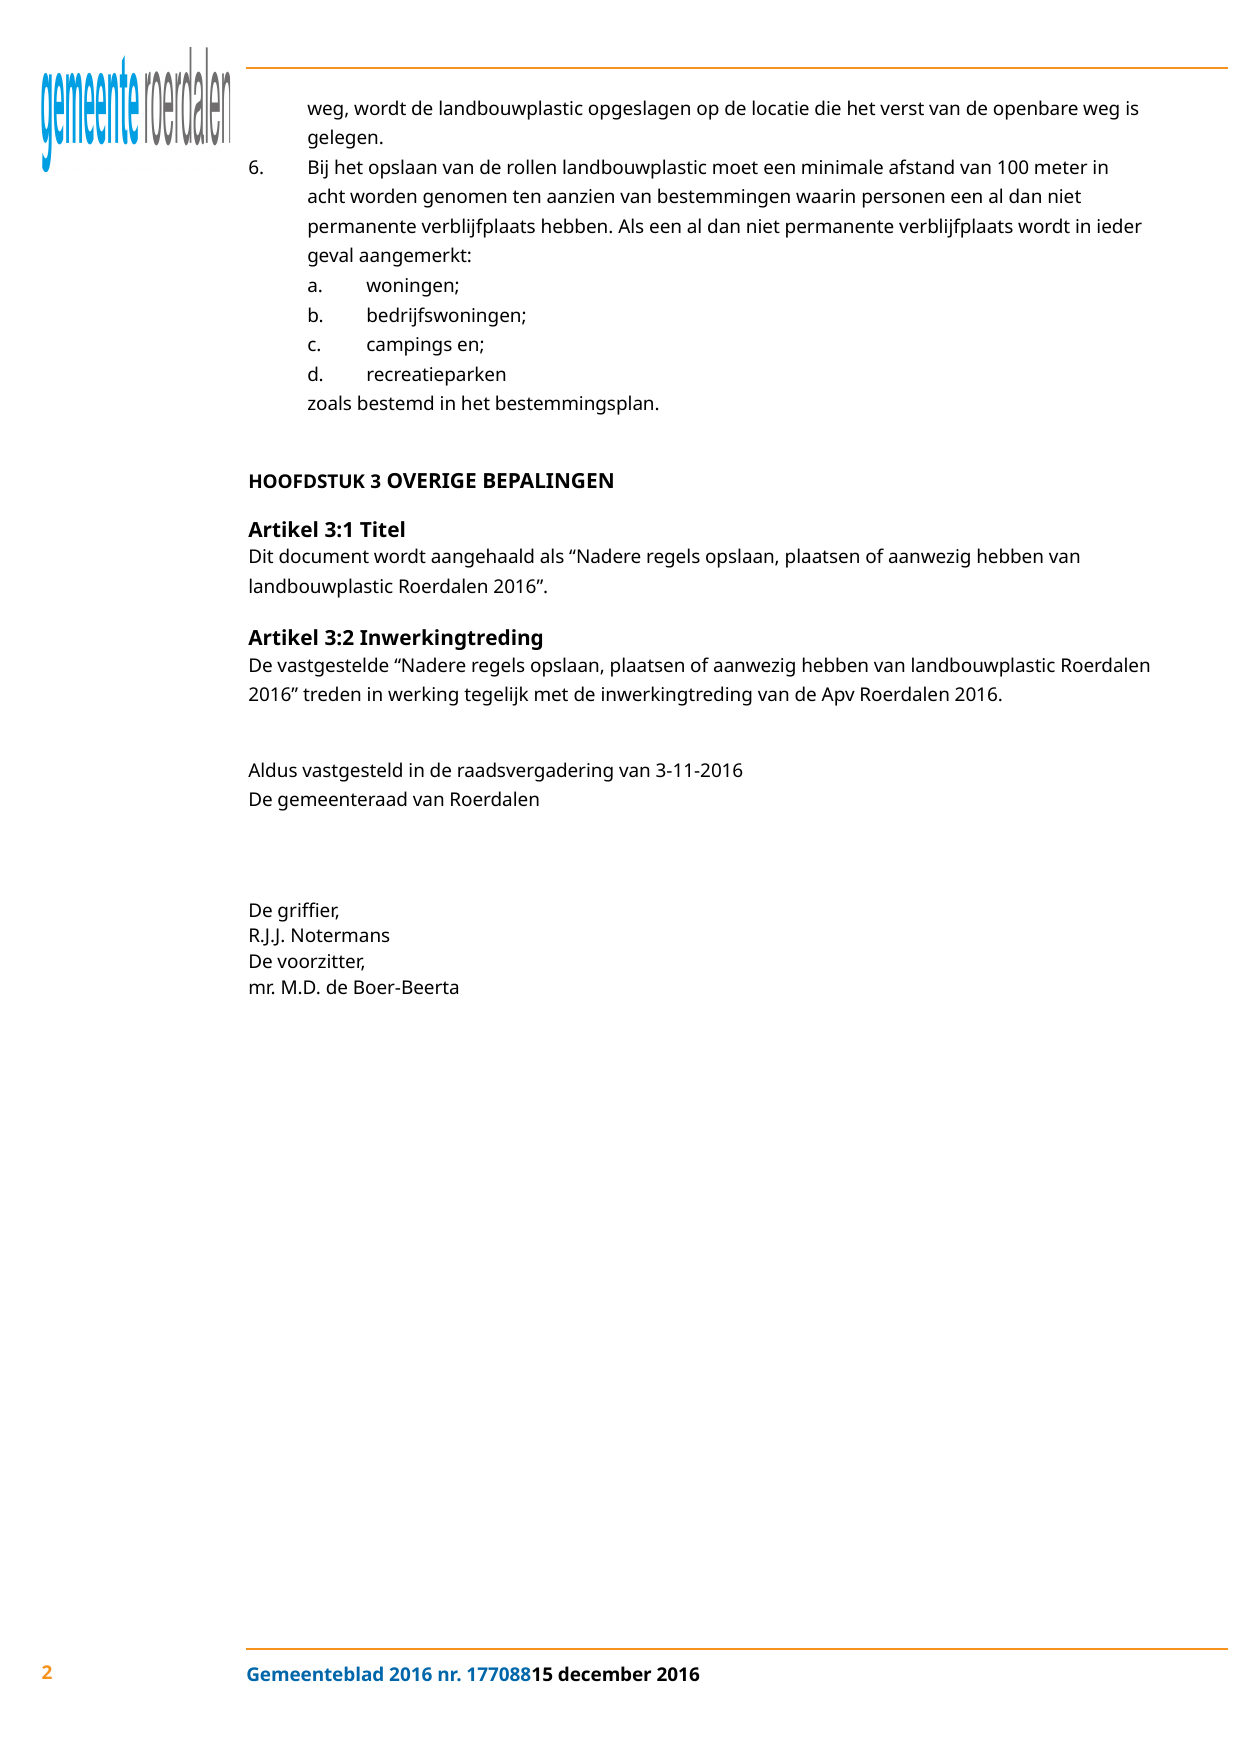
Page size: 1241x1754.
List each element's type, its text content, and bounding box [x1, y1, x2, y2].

picture [41, 47, 231, 172]
text HOOFDSTUK 3 OVERIGE BEPALINGEN [248, 466, 1152, 494]
list bedrijfswoningen; [307, 302, 1152, 328]
list woningen; [307, 272, 1152, 298]
text Artikel 3:2 Inwerkingtreding [248, 623, 1152, 652]
list Bij het opslaan van de rollen landbouwplastic moet een minimale afstand van 100 meter in acht worden genomen ten aanzien van bestemmingen waarin personen een al dan niet permanente verblijfplaats hebben. Als een al dan niet permanente verblijfplaats wordt in ieder geval aangemerkt: [248, 154, 1152, 268]
picture [41, 134, 48, 172]
list campings en; [307, 331, 1152, 357]
text De gemeenteraad van Roerdalen [248, 786, 1152, 812]
text De voorzitter, [248, 948, 1152, 974]
text Dit document wordt aangehaald als “Nadere regels opslaan, plaatsen of aanwezig hebben van landbouwplastic Roerdalen 2016”. [248, 543, 1152, 599]
list weg, wordt de landbouwplastic opgeslagen op de locatie die het verst van de openbare weg is gelegen. [248, 95, 1152, 150]
list recreatieparken [307, 361, 1152, 387]
text R.J.J. Notermans [248, 923, 1152, 948]
text De griffier, [248, 897, 1152, 923]
text Aldus vastgesteld in de raadsvergadering van 3-11-2016 [248, 757, 1152, 782]
text De vastgestelde “Nadere regels opslaan, plaatsen of aanwezig hebben van landbouwplastic Roerdalen 2016” treden in werking tegelijk met de inwerkingtreding van de Apv Roerdalen 2016. [248, 652, 1152, 707]
text Artikel 3:1 Titel [248, 515, 1152, 543]
text mr. M.D. de Boer-Beerta [248, 974, 1152, 1000]
list zoals bestemd in het bestemmingsplan. [248, 391, 1152, 416]
